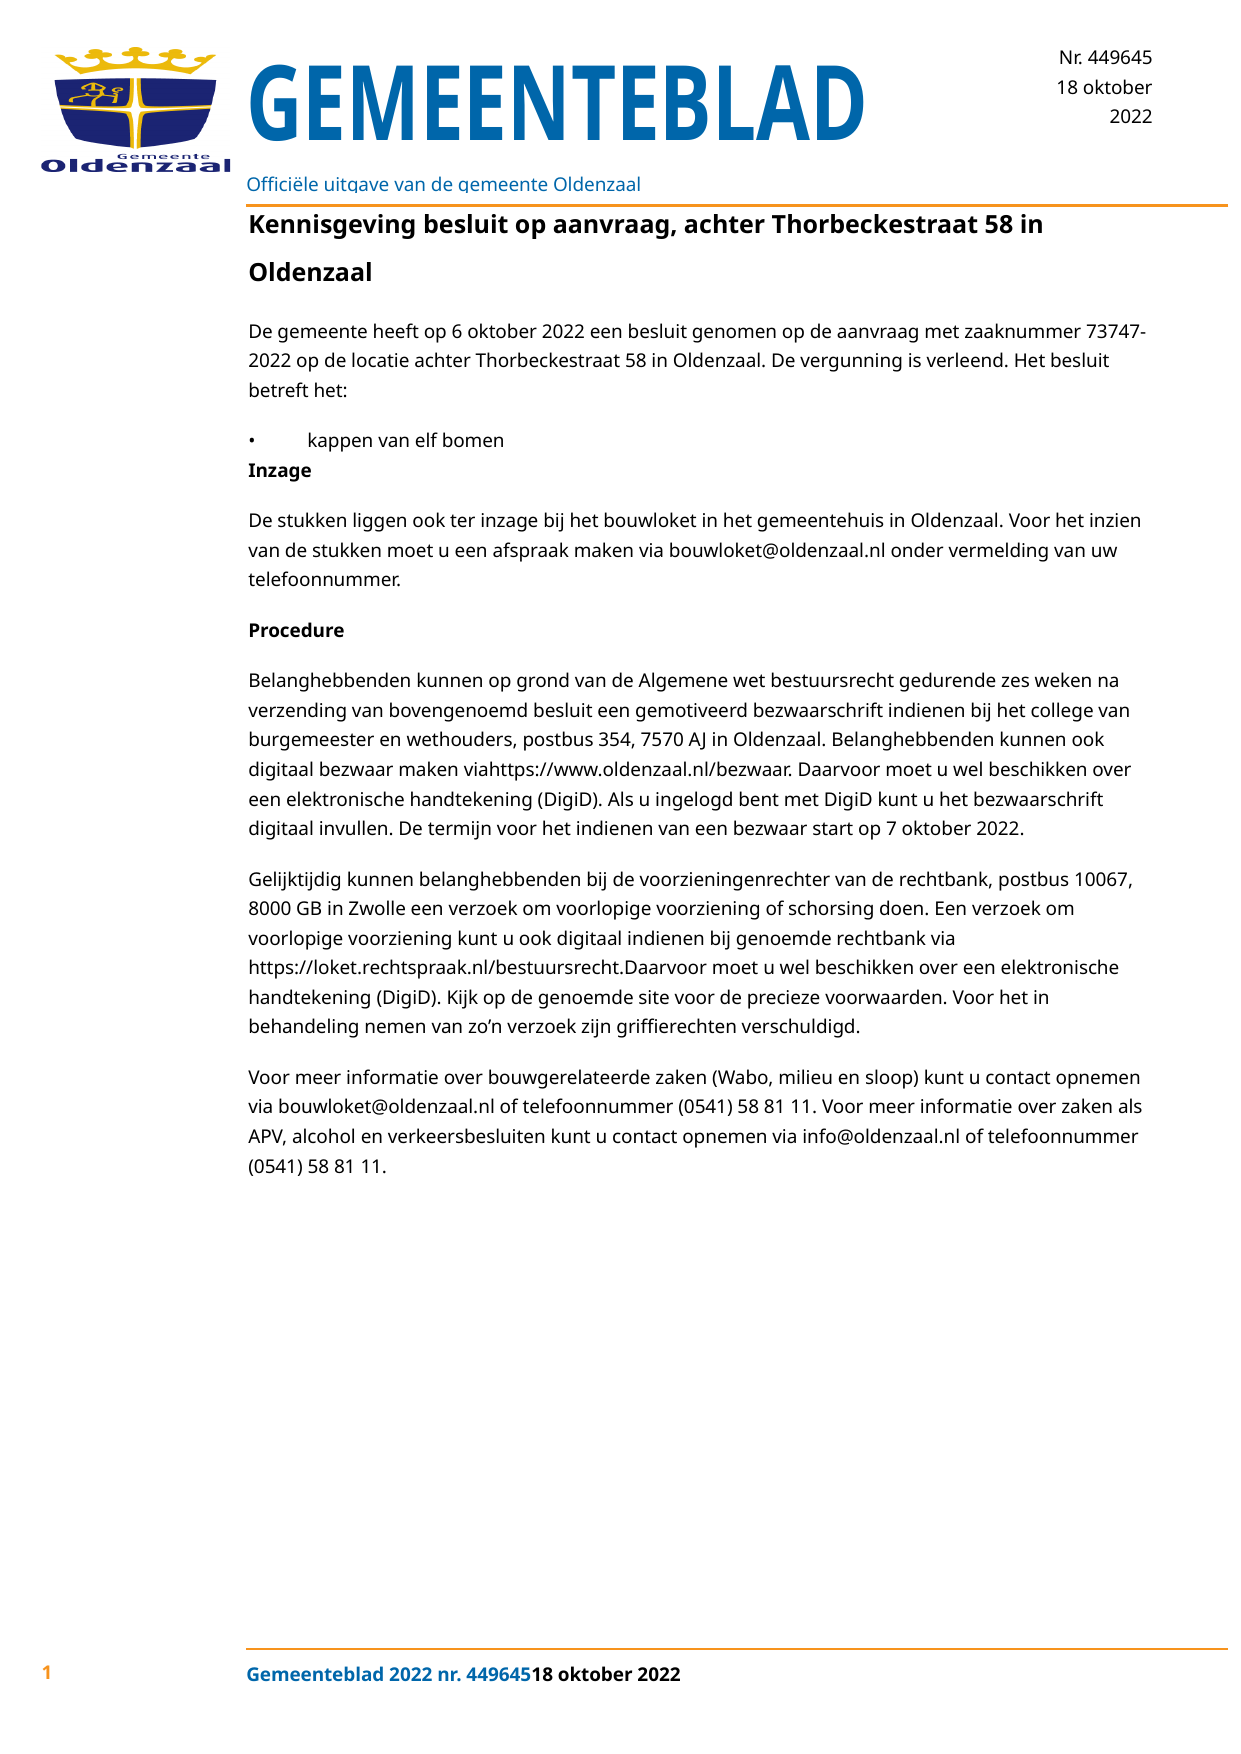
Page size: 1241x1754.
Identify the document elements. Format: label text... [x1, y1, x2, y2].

picture [41, 47, 231, 172]
text De gemeente heeft op 6 oktober 2022 een besluit genomen op de aanvraag met zaaknummer 73747-2022 op de locatie achter Thorbeckestraat 58 in Oldenzaal. De vergunning is verleend. Het besluit betreft het: [248, 318, 1152, 403]
text Voor meer informatie over bouwgerelateerde zaken (Wabo, milieu en sloop) kunt u contact opnemen via bouwloket@oldenzaal.nl of telefoonnummer (0541) 58 81 11. Voor meer informatie over zaken als APV, alcohol en verkeersbesluiten kunt u contact opnemen via info@oldenzaal.nl of telefoonnummer (0541) 58 81 11. [248, 1064, 1152, 1179]
text Belanghebbenden kunnen op grond van de Algemene wet bestuursrecht gedurende zes weken na verzending van bovengenoemd besluit een gemotiveerd bezwaarschrift indienen bij het college van burgemeester en wethouders, postbus 354, 7570 AJ in Oldenzaal. Belanghebbenden kunnen ook digitaal bezwaar maken viahttps://www.oldenzaal.nl/bezwaar. Daarvoor moet u wel beschikken over een elektronische handtekening (DigiD). Als u ingelogd bent met DigiD kunt u het bezwaarschrift digitaal invullen. De termijn voor het indienen van een bezwaar start op 7 oktober 2022. [248, 667, 1152, 841]
text Procedure [248, 617, 1152, 643]
text De stukken liggen ook ter inzage bij het bouwloket in het gemeentehuis in Oldenzaal. Voor het inzien van de stukken moet u een afspraak maken via bouwloket@oldenzaal.nl onder vermelding van uw telefoonnummer. [248, 507, 1152, 592]
text Inzage [248, 457, 1152, 483]
text Gelijktijdig kunnen belanghebbenden bij de voorzieningenrechter van de rechtbank, postbus 10067, 8000 GB in Zwolle een verzoek om voorlopige voorziening of schorsing doen. Een verzoek om voorlopige voorziening kunt u ook digitaal indienen bij genoemde rechtbank via https://loket.rechtspraak.nl/bestuursrecht.Daarvoor moet u wel beschikken over een elektronische handtekening (DigiD). Kijk op de genoemde site voor de precieze voorwaarden. Voor het in behandeling nemen van zo’n verzoek zijn griffierechten verschuldigd. [248, 866, 1152, 1039]
text Kennisgeving besluit op aanvraag, achter Thorbeckestraat 58 in Oldenzaal [248, 207, 1152, 288]
list kappen van elf bomen [248, 427, 1152, 453]
